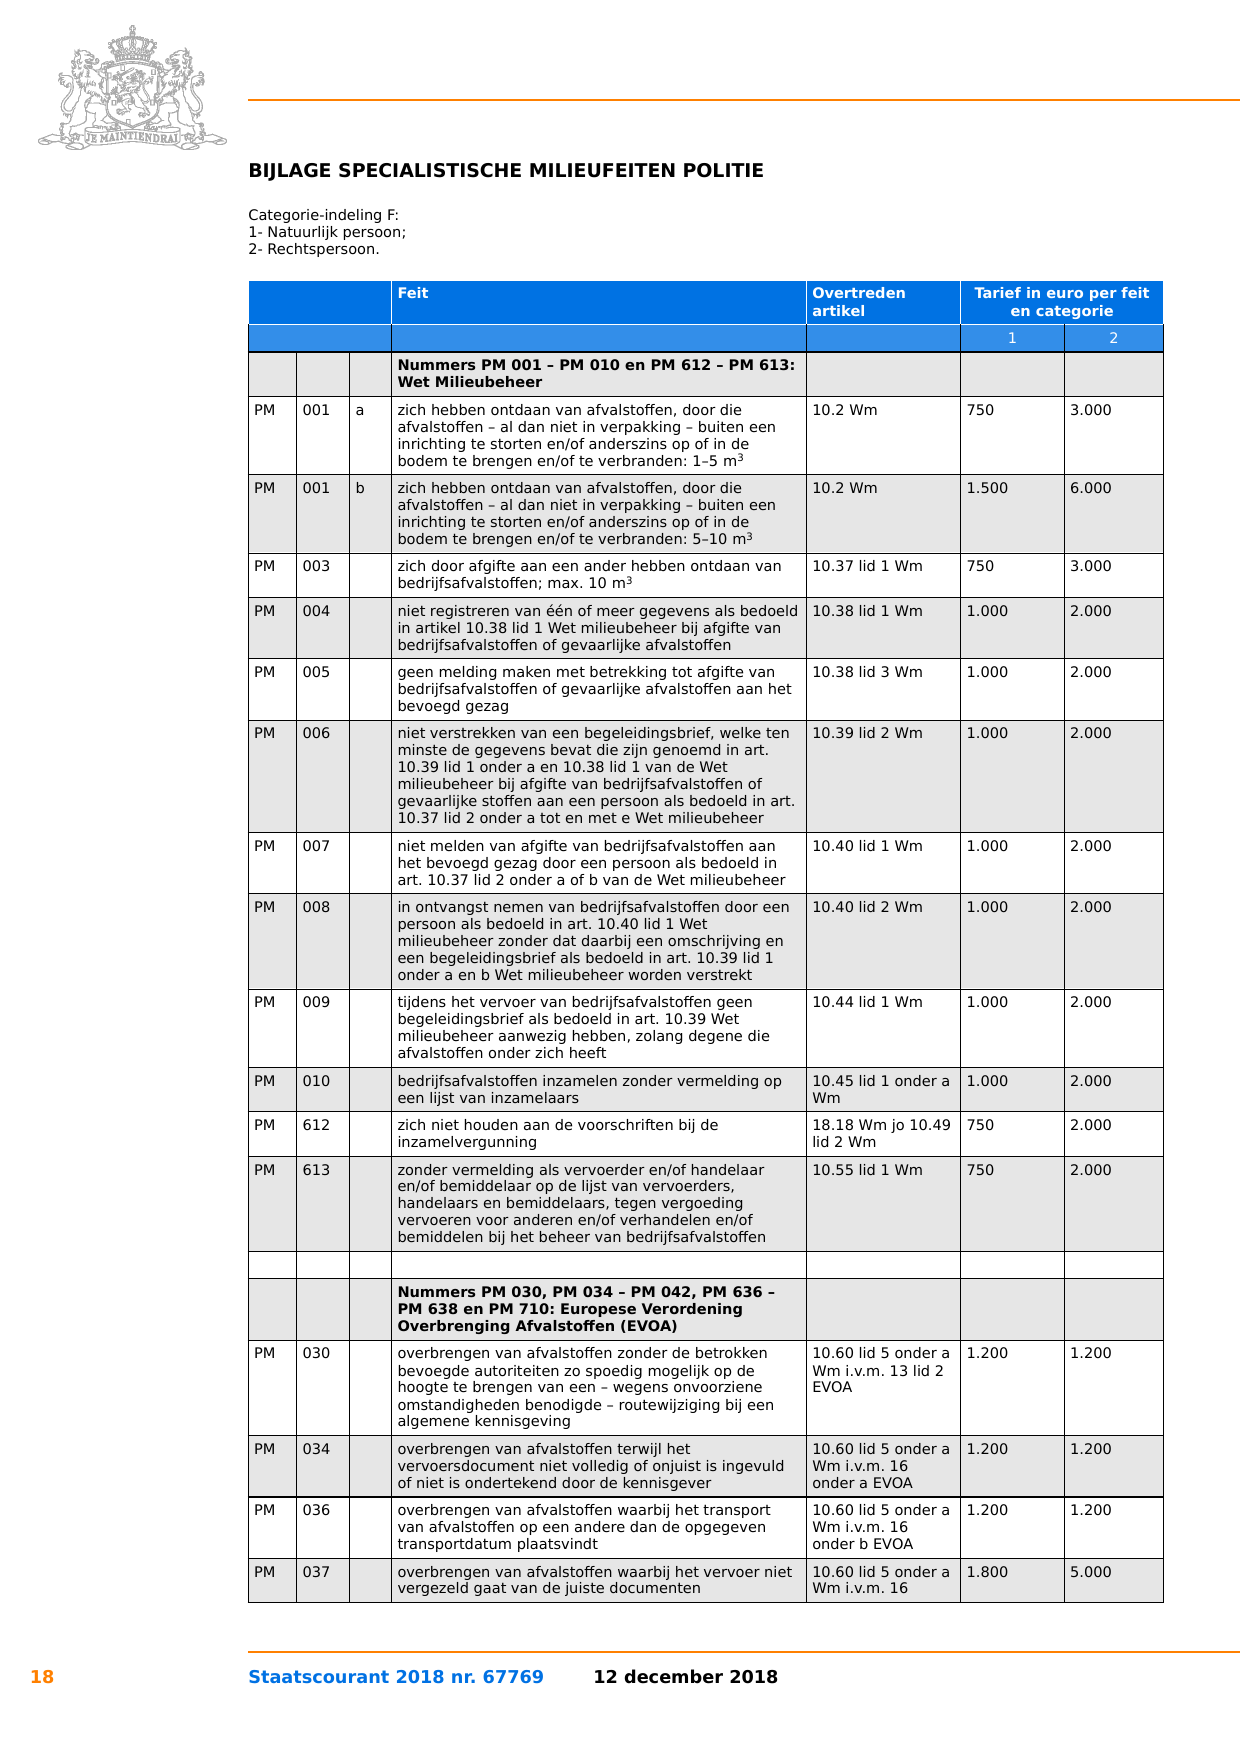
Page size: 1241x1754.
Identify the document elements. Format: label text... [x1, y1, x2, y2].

table_cell 3.000 [1065, 554, 1163, 597]
table_cell zich hebben ontdaan van afvalstoffen, door die afvalstoffen – al dan niet in verpakking – buiten een inrichting te storten en/of anderszins op of in de bodem te brengen en/of te verbranden: 1–5 m3 [392, 397, 806, 474]
table_cell PM [249, 1341, 296, 1435]
table_cell 006 [297, 721, 349, 832]
table_cell PM [249, 659, 296, 719]
table_cell PM [249, 721, 296, 832]
table_cell 1.200 [1065, 1341, 1163, 1435]
table_cell [1065, 1252, 1163, 1278]
table_cell [350, 721, 391, 832]
table_cell [297, 353, 349, 396]
table_cell 10.60 lid 5 onder a Wm i.v.m. 16 onder a EVOA [807, 1436, 960, 1496]
table_cell 2.000 [1065, 833, 1163, 893]
table_cell 613 [297, 1157, 349, 1251]
table_cell 2.000 [1065, 721, 1163, 832]
table_cell 750 [961, 1112, 1064, 1156]
table_cell 10.37 lid 1 Wm [807, 554, 960, 597]
table_cell PM [249, 1436, 296, 1496]
table_cell [249, 325, 391, 351]
table_cell 10.60 lid 5 onder a Wm i.v.m. 16 [807, 1559, 960, 1602]
table_cell 1.000 [961, 990, 1064, 1067]
table_cell [249, 1252, 296, 1278]
table_cell 1.000 [961, 659, 1064, 719]
subtitle BIJLAGE SPECIALISTISCHE MILIEUFEITEN POLITIE [248, 160, 1163, 182]
table_cell PM [249, 1157, 296, 1251]
table_cell [350, 598, 391, 658]
table_cell overbrengen van afvalstoffen zonder de betrokken bevoegde autoriteiten zo spoedig mogelijk op de hoogte te brengen van een – wegens onvoorziene omstandigheden benodigde – routewijziging bij een algemene kennisgeving [392, 1341, 806, 1435]
picture [38, 25, 227, 150]
table_cell 1- Natuurlijk persoon; [248, 224, 1163, 241]
table_cell 2- Rechtspersoon. [248, 241, 1163, 258]
table_cell [392, 325, 806, 351]
table_cell [807, 1279, 960, 1340]
table_cell Nummers PM 001 – PM 010 en PM 612 – PM 613: Wet Milieubeheer [392, 353, 806, 396]
table_cell 1 [961, 325, 1064, 351]
table_cell 750 [961, 554, 1064, 597]
table_cell 1.800 [961, 1559, 1064, 1602]
table_cell 3.000 [1065, 397, 1163, 474]
table_cell zonder vermelding als vervoerder en/of handelaar en/of bemiddelaar op de lijst van vervoerders, handelaars en bemiddelaars, tegen vergoeding vervoeren voor anderen en/of verhandelen en/of bemiddelen bij het beheer van bedrijfsafvalstoffen [392, 1157, 806, 1251]
table_cell 009 [297, 990, 349, 1067]
table_cell [350, 1436, 391, 1496]
table_cell 1.200 [1065, 1436, 1163, 1496]
table_cell overbrengen van afvalstoffen waarbij het vervoer niet vergezeld gaat van de juiste documenten [392, 1559, 806, 1602]
table_cell 10.2 Wm [807, 475, 960, 552]
table_cell bedrijfsafvalstoffen inzamelen zonder vermelding op een lijst van inzamelaars [392, 1068, 806, 1111]
table_cell 010 [297, 1068, 349, 1111]
table_cell PM [249, 1498, 296, 1558]
table_cell 5.000 [1065, 1559, 1163, 1602]
table_cell [350, 990, 391, 1067]
table_cell 10.44 lid 1 Wm [807, 990, 960, 1067]
table_cell 18.18 Wm jo 10.49 lid 2 Wm [807, 1112, 960, 1156]
table_cell [350, 1068, 391, 1111]
table_header Categorie-indeling F: [248, 207, 1163, 224]
table_cell geen melding maken met betrekking tot afgifte van bedrijfsafvalstoffen of gevaarlijke afvalstoffen aan het bevoegd gezag [392, 659, 806, 719]
table_cell Nummers PM 030, PM 034 – PM 042, PM 636 – PM 638 en PM 710: Europese Verordening Overbrenging Afvalstoffen (EVOA) [392, 1279, 806, 1340]
table_cell 750 [961, 1157, 1064, 1251]
table_cell [350, 1279, 391, 1340]
table_cell 750 [961, 397, 1064, 474]
table_cell 10.2 Wm [807, 397, 960, 474]
table_cell 10.55 lid 1 Wm [807, 1157, 960, 1251]
table_cell 6.000 [1065, 475, 1163, 552]
table_cell 1.000 [961, 598, 1064, 658]
table_cell 10.60 lid 5 onder a Wm i.v.m. 13 lid 2 EVOA [807, 1341, 960, 1435]
table_cell [961, 353, 1064, 396]
table_cell 003 [297, 554, 349, 597]
table_cell 2.000 [1065, 894, 1163, 988]
table_cell 1.200 [961, 1498, 1064, 1558]
table_cell [350, 833, 391, 893]
table_cell 036 [297, 1498, 349, 1558]
table_cell PM [249, 554, 296, 597]
table_cell tijdens het vervoer van bedrijfsafvalstoffen geen begeleidingsbrief als bedoeld in art. 10.39 Wet milieubeheer aanwezig hebben, zolang degene die afvalstoffen onder zich heeft [392, 990, 806, 1067]
table_cell in ontvangst nemen van bedrijfsafvalstoffen door een persoon als bedoeld in art. 10.40 lid 1 Wet milieubeheer zonder dat daarbij een omschrijving en een begeleidingsbrief als bedoeld in art. 10.39 lid 1 onder a en b Wet milieubeheer worden verstrekt [392, 894, 806, 988]
table_cell 005 [297, 659, 349, 719]
table_cell 2.000 [1065, 1157, 1163, 1251]
table_cell 007 [297, 833, 349, 893]
table_cell 10.45 lid 1 onder a Wm [807, 1068, 960, 1111]
table_cell 030 [297, 1341, 349, 1435]
table_cell [961, 1279, 1064, 1340]
table_cell PM [249, 990, 296, 1067]
table_cell [350, 1341, 391, 1435]
table_cell 10.39 lid 2 Wm [807, 721, 960, 832]
table_header Overtreden artikel [807, 281, 960, 324]
table_cell PM [249, 598, 296, 658]
table_cell niet registreren van één of meer gegevens als bedoeld in artikel 10.38 lid 1 Wet milieubeheer bij afgifte van bedrijfsafvalstoffen of gevaarlijke afvalstoffen [392, 598, 806, 658]
table_cell PM [249, 1559, 296, 1602]
table_cell 1.000 [961, 721, 1064, 832]
table_cell [961, 1252, 1064, 1278]
table_cell 1.000 [961, 833, 1064, 893]
table_cell 2.000 [1065, 1112, 1163, 1156]
table_cell PM [249, 1068, 296, 1111]
table_cell [1065, 1279, 1163, 1340]
table_cell 1.200 [961, 1341, 1064, 1435]
table_cell [392, 1252, 806, 1278]
table_cell PM [249, 397, 296, 474]
table_cell 1.200 [1065, 1498, 1163, 1558]
table_cell [297, 1279, 349, 1340]
table_cell [807, 353, 960, 396]
table_cell b [350, 475, 391, 552]
table_cell 1.200 [961, 1436, 1064, 1496]
table_cell 1.500 [961, 475, 1064, 552]
table_cell 10.40 lid 1 Wm [807, 833, 960, 893]
table_cell niet verstrekken van een begeleidingsbrief, welke ten minste de gegevens bevat die zijn genoemd in art. 10.39 lid 1 onder a en 10.38 lid 1 van de Wet milieubeheer bij afgifte van bedrijfsafvalstoffen of gevaarlijke stoffen aan een persoon als bedoeld in art. 10.37 lid 2 onder a tot en met e Wet milieubeheer [392, 721, 806, 832]
table_cell 2.000 [1065, 990, 1163, 1067]
table_cell PM [249, 833, 296, 893]
table_cell 037 [297, 1559, 349, 1602]
table_cell a [350, 397, 391, 474]
table_cell niet melden van afgifte van bedrijfsafvalstoffen aan het bevoegd gezag door een persoon als bedoeld in art. 10.37 lid 2 onder a of b van de Wet milieubeheer [392, 833, 806, 893]
table_cell 612 [297, 1112, 349, 1156]
table_header [249, 281, 391, 324]
table_cell 034 [297, 1436, 349, 1496]
table_cell PM [249, 475, 296, 552]
table_cell [350, 554, 391, 597]
table_cell overbrengen van afvalstoffen waarbij het transport van afvalstoffen op een andere dan de opgegeven transportdatum plaatsvindt [392, 1498, 806, 1558]
table_header Tarief in euro per feit en categorie [961, 281, 1163, 324]
table_cell [350, 1157, 391, 1251]
table_cell 10.60 lid 5 onder a Wm i.v.m. 16 onder b EVOA [807, 1498, 960, 1558]
table_cell 10.40 lid 2 Wm [807, 894, 960, 988]
table_cell PM [249, 1112, 296, 1156]
table_cell [297, 1252, 349, 1278]
table_cell 10.38 lid 3 Wm [807, 659, 960, 719]
table_cell 2.000 [1065, 598, 1163, 658]
table_cell zich niet houden aan de voorschriften bij de inzamelvergunning [392, 1112, 806, 1156]
table_cell 008 [297, 894, 349, 988]
table_cell [807, 1252, 960, 1278]
table_cell [350, 1252, 391, 1278]
table_cell zich door afgifte aan een ander hebben ontdaan van bedrijfsafvalstoffen; max. 10 m3 [392, 554, 806, 597]
table_header Feit [392, 281, 806, 324]
table_cell 1.000 [961, 1068, 1064, 1111]
table_cell zich hebben ontdaan van afvalstoffen, door die afvalstoffen – al dan niet in verpakking – buiten een inrichting te storten en/of anderszins op of in de bodem te brengen en/of te verbranden: 5–10 m3 [392, 475, 806, 552]
table_cell [249, 353, 296, 396]
table_cell [350, 894, 391, 988]
table_cell PM [249, 894, 296, 988]
table_cell 2.000 [1065, 1068, 1163, 1111]
table_cell [350, 1559, 391, 1602]
table_cell [249, 1279, 296, 1340]
table_cell [350, 659, 391, 719]
table_cell [1065, 353, 1163, 396]
table_cell 1.000 [961, 894, 1064, 988]
table_cell 004 [297, 598, 349, 658]
table_cell 001 [297, 397, 349, 474]
table_cell 2 [1065, 325, 1163, 351]
table_cell [807, 325, 960, 351]
table_cell overbrengen van afvalstoffen terwijl het vervoersdocument niet volledig of onjuist is ingevuld of niet is ondertekend door de kennisgever [392, 1436, 806, 1496]
table_cell 001 [297, 475, 349, 552]
table_cell [350, 1498, 391, 1558]
table_cell 10.38 lid 1 Wm [807, 598, 960, 658]
table_cell 2.000 [1065, 659, 1163, 719]
table_cell [350, 353, 391, 396]
table_cell [350, 1112, 391, 1156]
